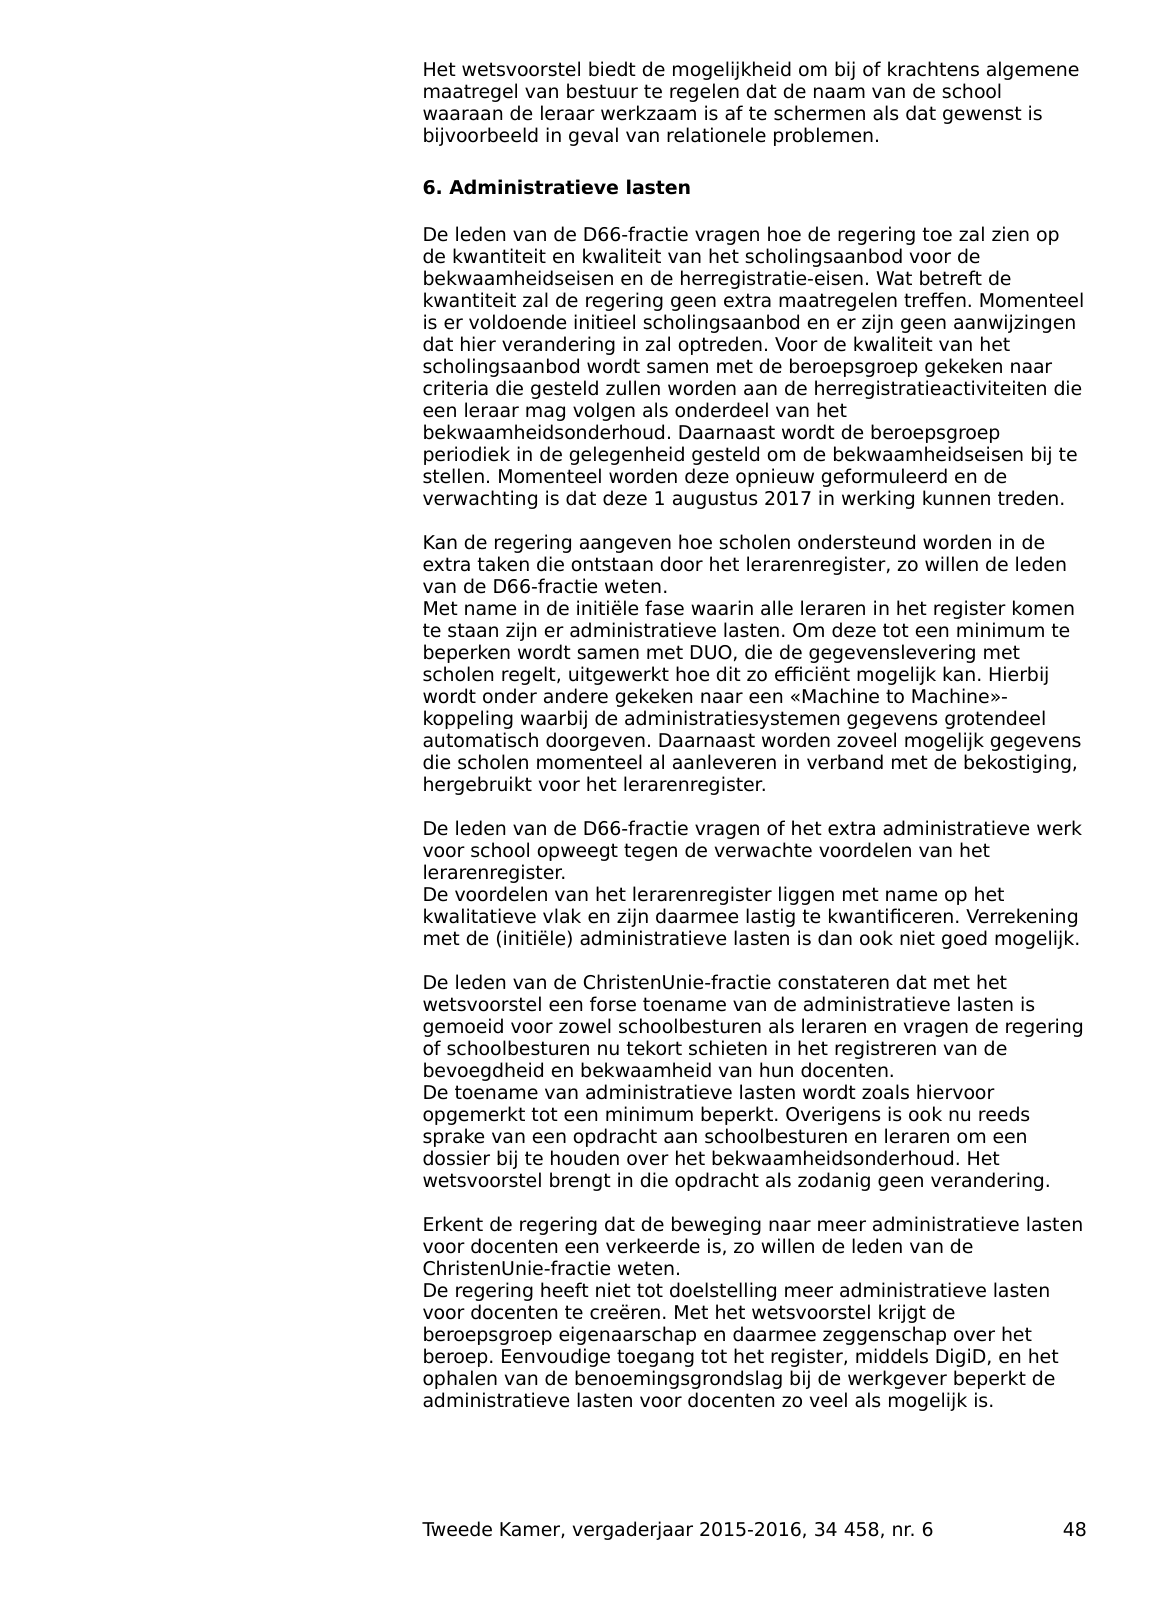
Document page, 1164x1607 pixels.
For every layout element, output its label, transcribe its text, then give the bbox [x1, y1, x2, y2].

text Kan de regering aangeven hoe scholen ondersteund worden in de extra taken die ontstaan door het lerarenregister, zo willen de leden van de D66-fractie weten. [422, 532, 1087, 598]
text De voordelen van het lerarenregister liggen met name op het kwalitatieve vlak en zijn daarmee lastig te kwantificeren. Verrekening met de (initiële) administratieve lasten is dan ook niet goed mogelijk. [422, 884, 1087, 950]
text Erkent de regering dat de beweging naar meer administratieve lasten voor docenten een verkeerde is, zo willen de leden van de ChristenUnie-fractie weten. [422, 1214, 1087, 1280]
text De leden van de D66-fractie vragen hoe de regering toe zal zien op de kwantiteit en kwaliteit van het scholingsaanbod voor de bekwaamheidseisen en de herregistratie-eisen. Wat betreft de kwantiteit zal de regering geen extra maatregelen treffen. Momenteel is er voldoende initieel scholingsaanbod en er zijn geen aanwijzingen dat hier verandering in zal optreden. Voor de kwaliteit van het scholingsaanbod wordt samen met de beroepsgroep gekeken naar criteria die gesteld zullen worden aan de herregistratieactiviteiten die een leraar mag volgen als onderdeel van het bekwaamheidsonderhoud. Daarnaast wordt de beroepsgroep periodiek in de gelegenheid gesteld om de bekwaamheidseisen bij te stellen. Momenteel worden deze opnieuw geformuleerd en de verwachting is dat deze 1 augustus 2017 in werking kunnen treden. [422, 224, 1087, 510]
text Het wetsvoorstel biedt de mogelijkheid om bij of krachtens algemene maatregel van bestuur te regelen dat de naam van de school waaraan de leraar werkzaam is af te schermen als dat gewenst is bijvoorbeeld in geval van relationele problemen. [422, 59, 1087, 147]
text Met name in de initiële fase waarin alle leraren in het register komen te staan zijn er administratieve lasten. Om deze tot een minimum te beperken wordt samen met DUO, die de gegevenslevering met scholen regelt, uitgewerkt hoe dit zo efficiënt mogelijk kan. Hierbij wordt onder andere gekeken naar een «Machine to Machine»-koppeling waarbij de administratiesystemen gegevens grotendeel automatisch doorgeven. Daarnaast worden zoveel mogelijk gegevens die scholen momenteel al aanleveren in verband met de bekostiging, hergebruikt voor het lerarenregister. [422, 598, 1087, 796]
subtitle 6. Administratieve lasten [422, 177, 1087, 199]
text De leden van de ChristenUnie-fractie constateren dat met het wetsvoorstel een forse toename van de administratieve lasten is gemoeid voor zowel schoolbesturen als leraren en vragen de regering of schoolbesturen nu tekort schieten in het registreren van de bevoegdheid en bekwaamheid van hun docenten. [422, 972, 1087, 1082]
text De regering heeft niet tot doelstelling meer administratieve lasten voor docenten te creëren. Met het wetsvoorstel krijgt de beroepsgroep eigenaarschap en daarmee zeggenschap over het beroep. Eenvoudige toegang tot het register, middels DigiD, en het ophalen van de benoemingsgrondslag bij de werkgever beperkt de administratieve lasten voor docenten zo veel als mogelijk is. [422, 1280, 1087, 1412]
text De leden van de D66-fractie vragen of het extra administratieve werk voor school opweegt tegen de verwachte voordelen van het lerarenregister. [422, 818, 1087, 884]
text De toename van administratieve lasten wordt zoals hiervoor opgemerkt tot een minimum beperkt. Overigens is ook nu reeds sprake van een opdracht aan schoolbesturen en leraren om een dossier bij te houden over het bekwaamheidsonderhoud. Het wetsvoorstel brengt in die opdracht als zodanig geen verandering. [422, 1082, 1087, 1192]
